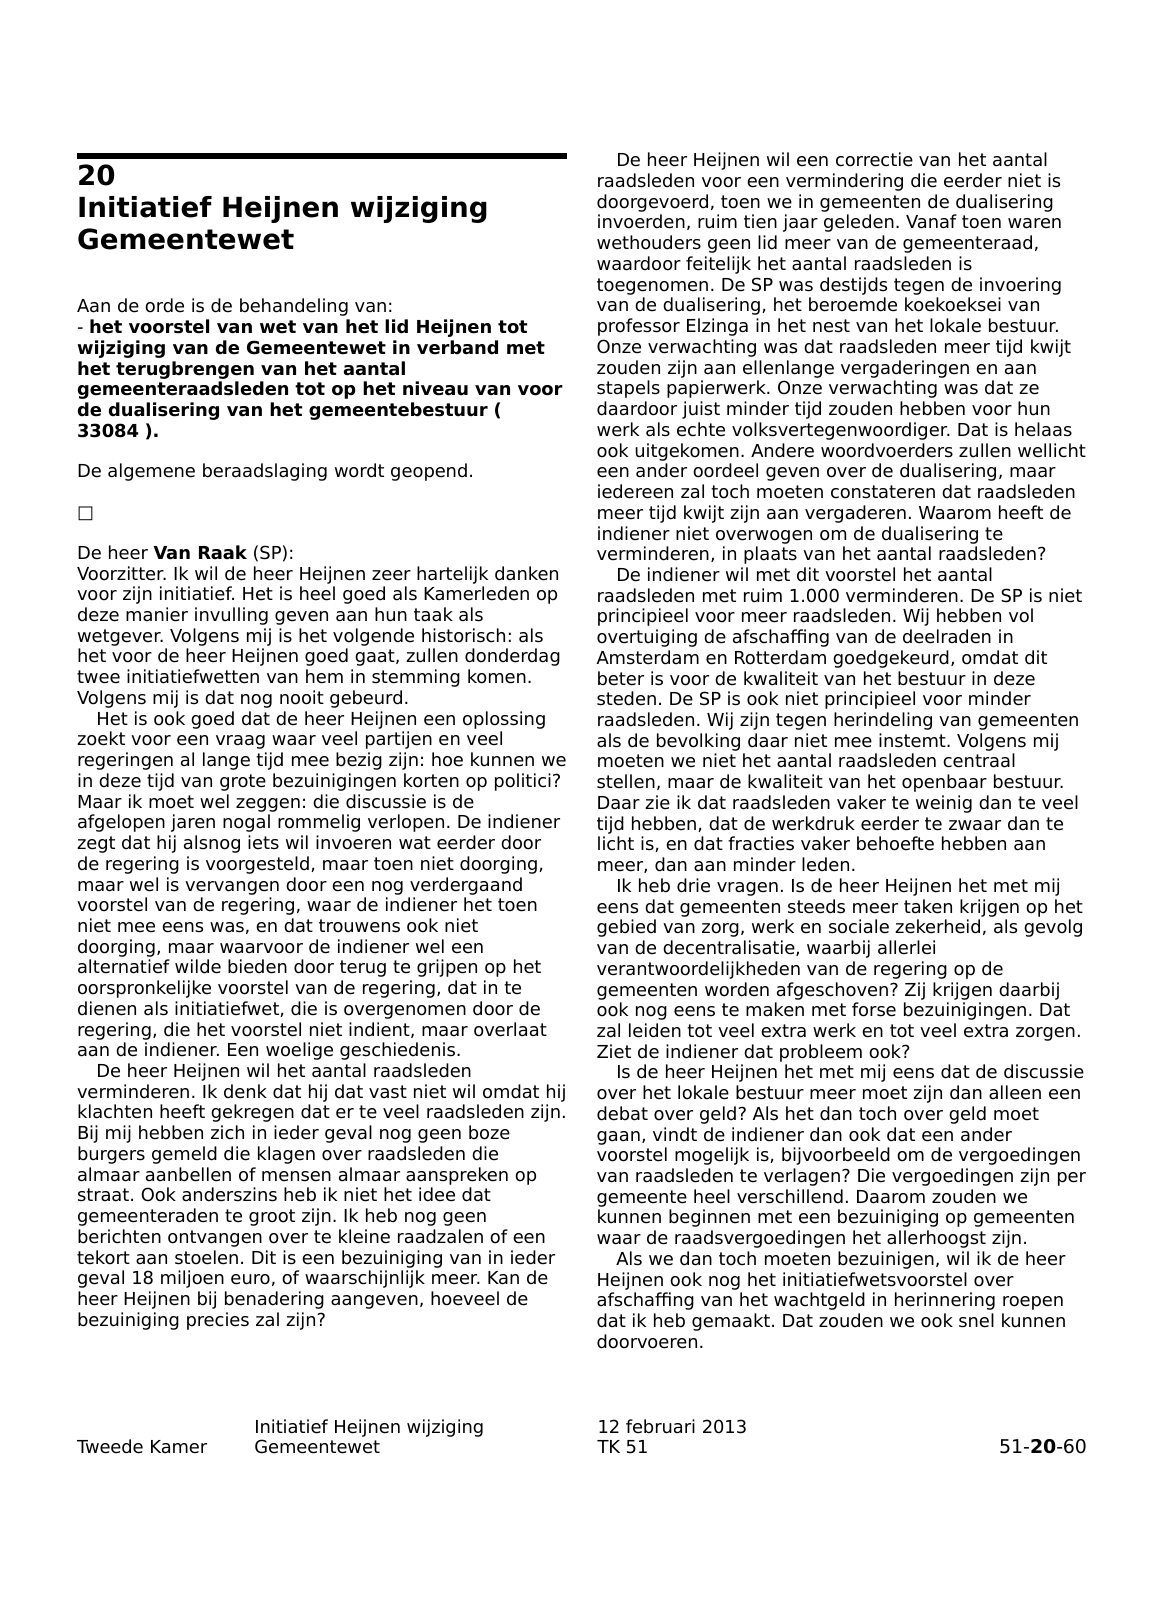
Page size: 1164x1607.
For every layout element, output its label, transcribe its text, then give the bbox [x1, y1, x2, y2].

text De heer Van Raak (SP): [77, 543, 567, 563]
text Als we dan toch moeten bezuinigen, wil ik de heer Heijnen ook nog het initiatiefwetsvoorstel over afschaffing van het wachtgeld in herinnering roepen dat ik heb gemaakt. Dat zouden we ook snel kunnen doorvoeren. [596, 1249, 1087, 1352]
text Ik heb drie vragen. Is de heer Heijnen het met mij eens dat gemeenten steeds meer taken krijgen op het gebied van zorg, werk en sociale zekerheid, als gevolg van de decentralisatie, waarbij allerlei verantwoordelijkheden van de regering op de gemeenten worden afgeschoven? Zij krijgen daarbij ook nog eens te maken met forse bezuinigingen. Dat zal leiden tot veel extra werk en tot veel extra zorgen. Ziet de indiener dat probleem ook? [596, 876, 1087, 1062]
text De heer Heijnen wil een correctie van het aantal raadsleden voor een vermindering die eerder niet is doorgevoerd, toen we in gemeenten de dualisering invoerden, ruim tien jaar geleden. Vanaf toen waren wethouders geen lid meer van de gemeenteraad, waardoor feitelijk het aantal raadsleden is toegenomen. De SP was destijds tegen de invoering van de dualisering, het beroemde koekoeksei van professor Elzinga in het nest van het lokale bestuur. Onze verwachting was dat raadsleden meer tijd kwijt zouden zijn aan ellenlange vergaderingen en aan stapels papierwerk. Onze verwachting was dat ze daardoor juist minder tijd zouden hebben voor hun werk als echte volksvertegenwoordiger. Dat is helaas ook uitgekomen. Andere woordvoerders zullen wellicht een ander oordeel geven over de dualisering, maar iedereen zal toch moeten constateren dat raadsleden meer tijd kwijt zijn aan vergaderen. Waarom heeft de indiener niet overwogen om de dualisering te verminderen, in plaats van het aantal raadsleden? [596, 150, 1087, 565]
text - het voorstel van wet van het lid Heijnen tot wijziging van de Gemeentewet in verband met het terugbrengen van het aantal gemeenteraadsleden tot op het niveau van voor de dualisering van het gemeentebestuur ( 33084 ). [77, 317, 567, 441]
title 20 Initiatief Heijnen wijziging Gemeentewet [77, 159, 567, 256]
text De indiener wil met dit voorstel het aantal raadsleden met ruim 1.000 verminderen. De SP is niet principieel voor meer raadsleden. Wij hebben vol overtuiging de afschaffing van de deelraden in Amsterdam en Rotterdam goedgekeurd, omdat dit beter is voor de kwaliteit van het bestuur in deze steden. De SP is ook niet principieel voor minder raadsleden. Wij zijn tegen herindeling van gemeenten als de bevolking daar niet mee instemt. Volgens mij moeten we niet het aantal raadsleden centraal stellen, maar de kwaliteit van het openbaar bestuur. Daar zie ik dat raadsleden vaker te weinig dan te veel tijd hebben, dat de werkdruk eerder te zwaar dan te licht is, en dat fracties vaker behoefte hebben aan meer, dan aan minder leden. [596, 565, 1087, 876]
text De algemene beraadslaging wordt geopend. [77, 461, 567, 482]
text Het is ook goed dat de heer Heijnen een oplossing zoekt voor een vraag waar veel partijen en veel regeringen al lange tijd mee bezig zijn: hoe kunnen we in deze tijd van grote bezuinigingen korten op politici? Maar ik moet wel zeggen: die discussie is de afgelopen jaren nogal rommelig verlopen. De indiener zegt dat hij alsnog iets wil invoeren wat eerder door de regering is voorgesteld, maar toen niet doorging, maar wel is vervangen door een nog verdergaand voorstel van de regering, waar de indiener het toen niet mee eens was, en dat trouwens ook niet doorging, maar waarvoor de indiener wel een alternatief wilde bieden door terug te grijpen op het oorspronkelijke voorstel van de regering, dat in te dienen als initiatiefwet, die is overgenomen door de regering, die het voorstel niet indient, maar overlaat aan de indiener. Een woelige geschiedenis. [77, 708, 567, 1061]
text Is de heer Heijnen het met mij eens dat de discussie over het lokale bestuur meer moet zijn dan alleen een debat over geld? Als het dan toch over geld moet gaan, vindt de indiener dan ook dat een ander voorstel mogelijk is, bijvoorbeeld om de vergoedingen van raadsleden te verlagen? Die vergoedingen zijn per gemeente heel verschillend. Daarom zouden we kunnen beginnen met een bezuiniging op gemeenten waar de raadsvergoedingen het allerhoogst zijn. [596, 1062, 1087, 1249]
text Aan de orde is de behandeling van: [77, 296, 567, 317]
text Voorzitter. Ik wil de heer Heijnen zeer hartelijk danken voor zijn initiatief. Het is heel goed als Kamerleden op deze manier invulling geven aan hun taak als wetgever. Volgens mij is het volgende historisch: als het voor de heer Heijnen goed gaat, zullen donderdag twee initiatiefwetten van hem in stemming komen. Volgens mij is dat nog nooit gebeurd. [77, 563, 567, 708]
text □ [77, 502, 567, 523]
text De heer Heijnen wil het aantal raadsleden verminderen. Ik denk dat hij dat vast niet wil omdat hij klachten heeft gekregen dat er te veel raadsleden zijn. Bij mij hebben zich in ieder geval nog geen boze burgers gemeld die klagen over raadsleden die almaar aanbellen of mensen almaar aanspreken op straat. Ook anderszins heb ik niet het idee dat gemeenteraden te groot zijn. Ik heb nog geen berichten ontvangen over te kleine raadzalen of een tekort aan stoelen. Dit is een bezuiniging van in ieder geval 18 miljoen euro, of waarschijnlijk meer. Kan de heer Heijnen bij benadering aangeven, hoeveel de bezuiniging precies zal zijn? [77, 1061, 567, 1330]
